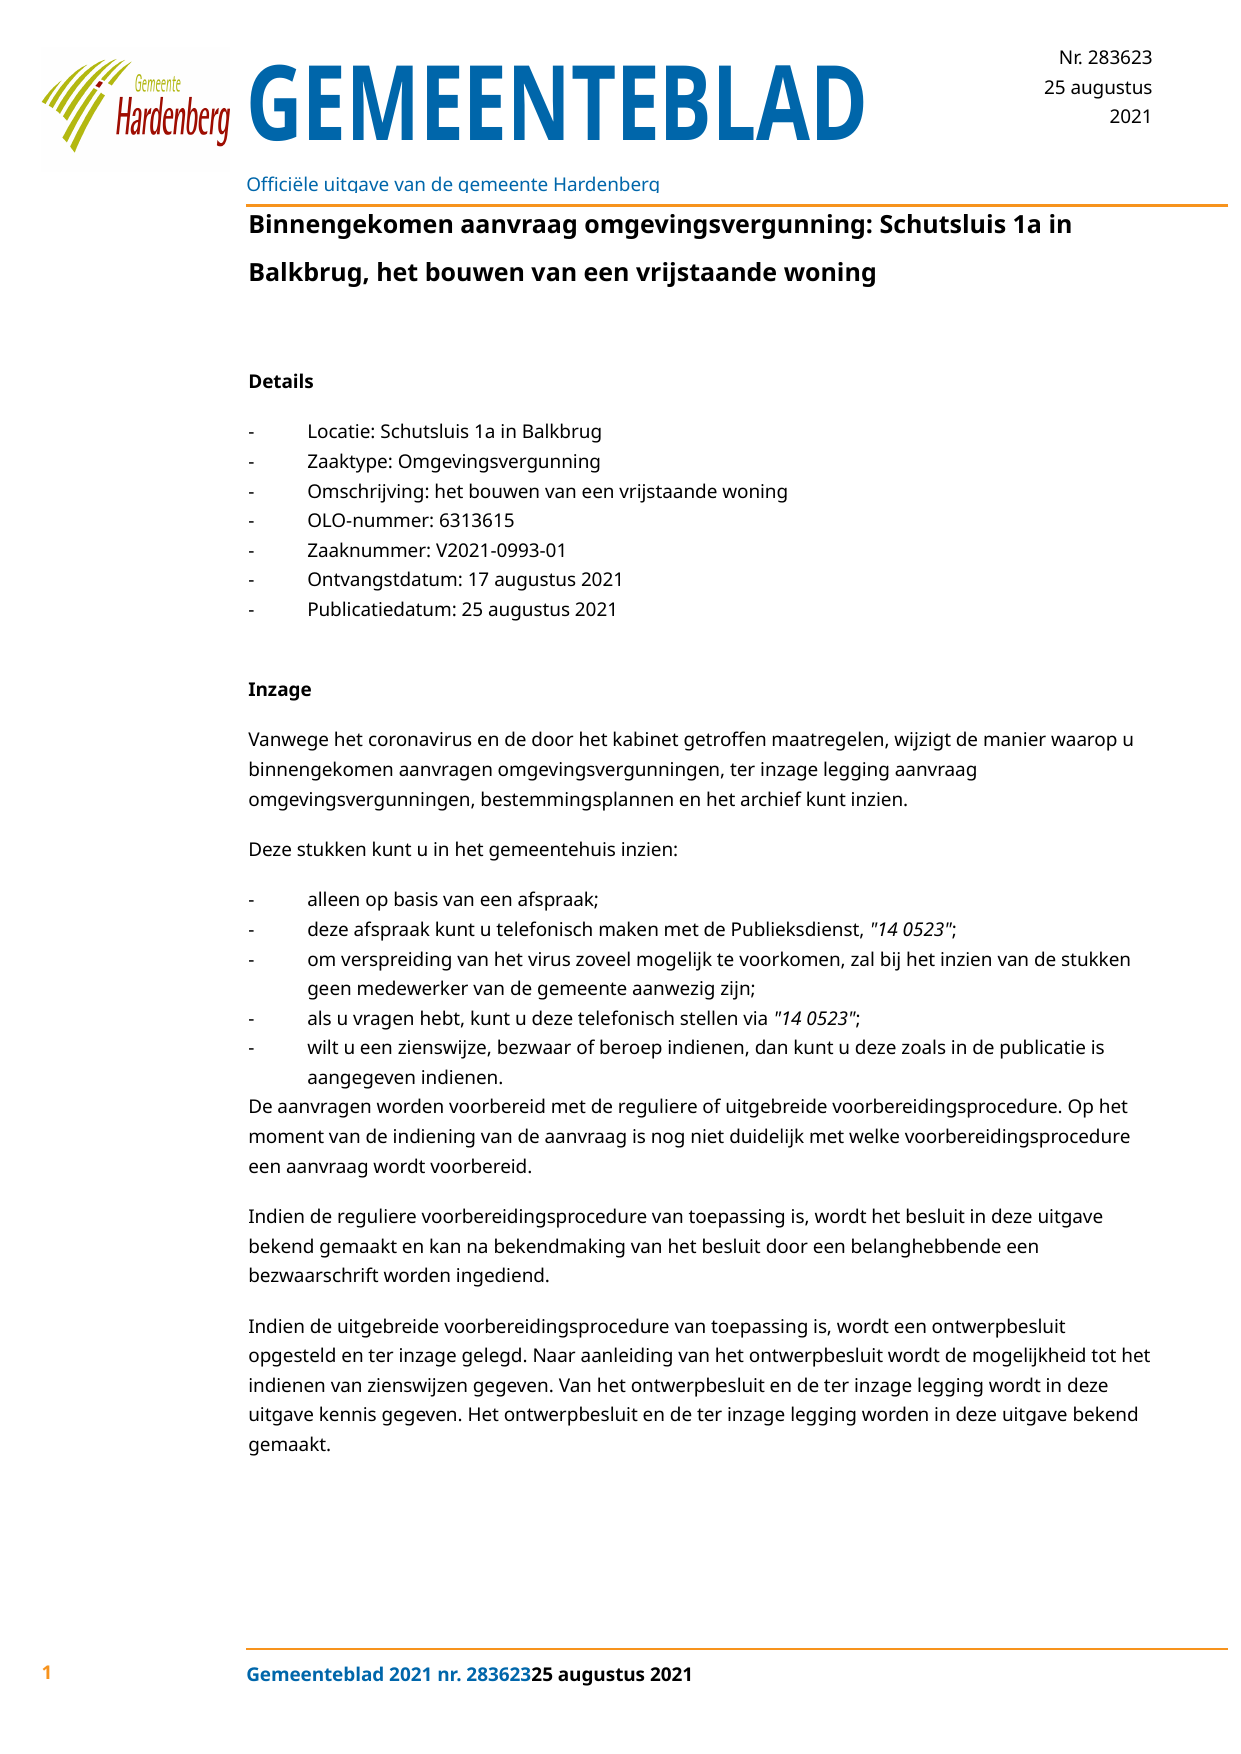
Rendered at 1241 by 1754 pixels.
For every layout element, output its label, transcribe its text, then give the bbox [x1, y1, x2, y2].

text De aanvragen worden voorbereid met de reguliere of uitgebreide voorbereidingsprocedure. Op het moment van de indiening van de aanvraag is nog niet duidelijk met welke voorbereidingsprocedure een aanvraag wordt voorbereid. [248, 1094, 1152, 1179]
list Ontvangstdatum: 17 augustus 2021 [248, 567, 1152, 592]
text Binnengekomen aanvraag omgevingsvergunning: Schutsluis 1a in Balkbrug, het bouwen van een vrijstaande woning [248, 207, 1152, 288]
list om verspreiding van het virus zoveel mogelijk te voorkomen, zal bij het inzien van de stukken geen medewerker van de gemeente aanwezig zijn; [248, 946, 1152, 1001]
list als u vragen hebt, kunt u deze telefonisch stellen via "14 0523"; [248, 1005, 1152, 1031]
list Locatie: Schutsluis 1a in Balkbrug [248, 419, 1152, 444]
text Indien de reguliere voorbereidingsprocedure van toepassing is, wordt het besluit in deze uitgave bekend gemaakt en kan na bekendmaking van het besluit door een belanghebbende een bezwaarschrift worden ingediend. [248, 1203, 1152, 1288]
list Omschrijving: het bouwen van een vrijstaande woning [248, 478, 1152, 504]
list wilt u een zienswijze, bezwaar of beroep indienen, dan kunt u deze zoals in de publicatie is aangegeven indienen. [248, 1034, 1152, 1090]
list Publicatiedatum: 25 augustus 2021 [248, 596, 1152, 622]
list alleen op basis van een afspraak; [248, 887, 1152, 912]
list Zaaknummer: V2021-0993-01 [248, 537, 1152, 563]
text Details [248, 368, 1152, 394]
text Indien de uitgebreide voorbereidingsprocedure van toepassing is, wordt een ontwerpbesluit opgesteld en ter inzage gelegd. Naar aanleiding van het ontwerpbesluit wordt de mogelijkheid tot het indienen van zienswijzen gegeven. Van het ontwerpbesluit en de ter inzage legging wordt in deze uitgave kennis gegeven. Het ontwerpbesluit en de ter inzage legging worden in deze uitgave bekend gemaakt. [248, 1313, 1152, 1457]
list deze afspraak kunt u telefonisch maken met de Publieksdienst, "14 0523"; [248, 916, 1152, 942]
picture [41, 47, 231, 172]
list OLO-nummer: 6313615 [248, 507, 1152, 533]
list Zaaktype: Omgevingsvergunning [248, 448, 1152, 474]
text Inzage [248, 676, 1152, 702]
text Vanwege het coronavirus en de door het kabinet getroffen maatregelen, wijzigt de manier waarop u binnengekomen aanvragen omgevingsvergunningen, ter inzage legging aanvraag omgevingsvergunningen, bestemmingsplannen en het archief kunt inzien. [248, 727, 1152, 812]
text Deze stukken kunt u in het gemeentehuis inzien: [248, 836, 1152, 862]
